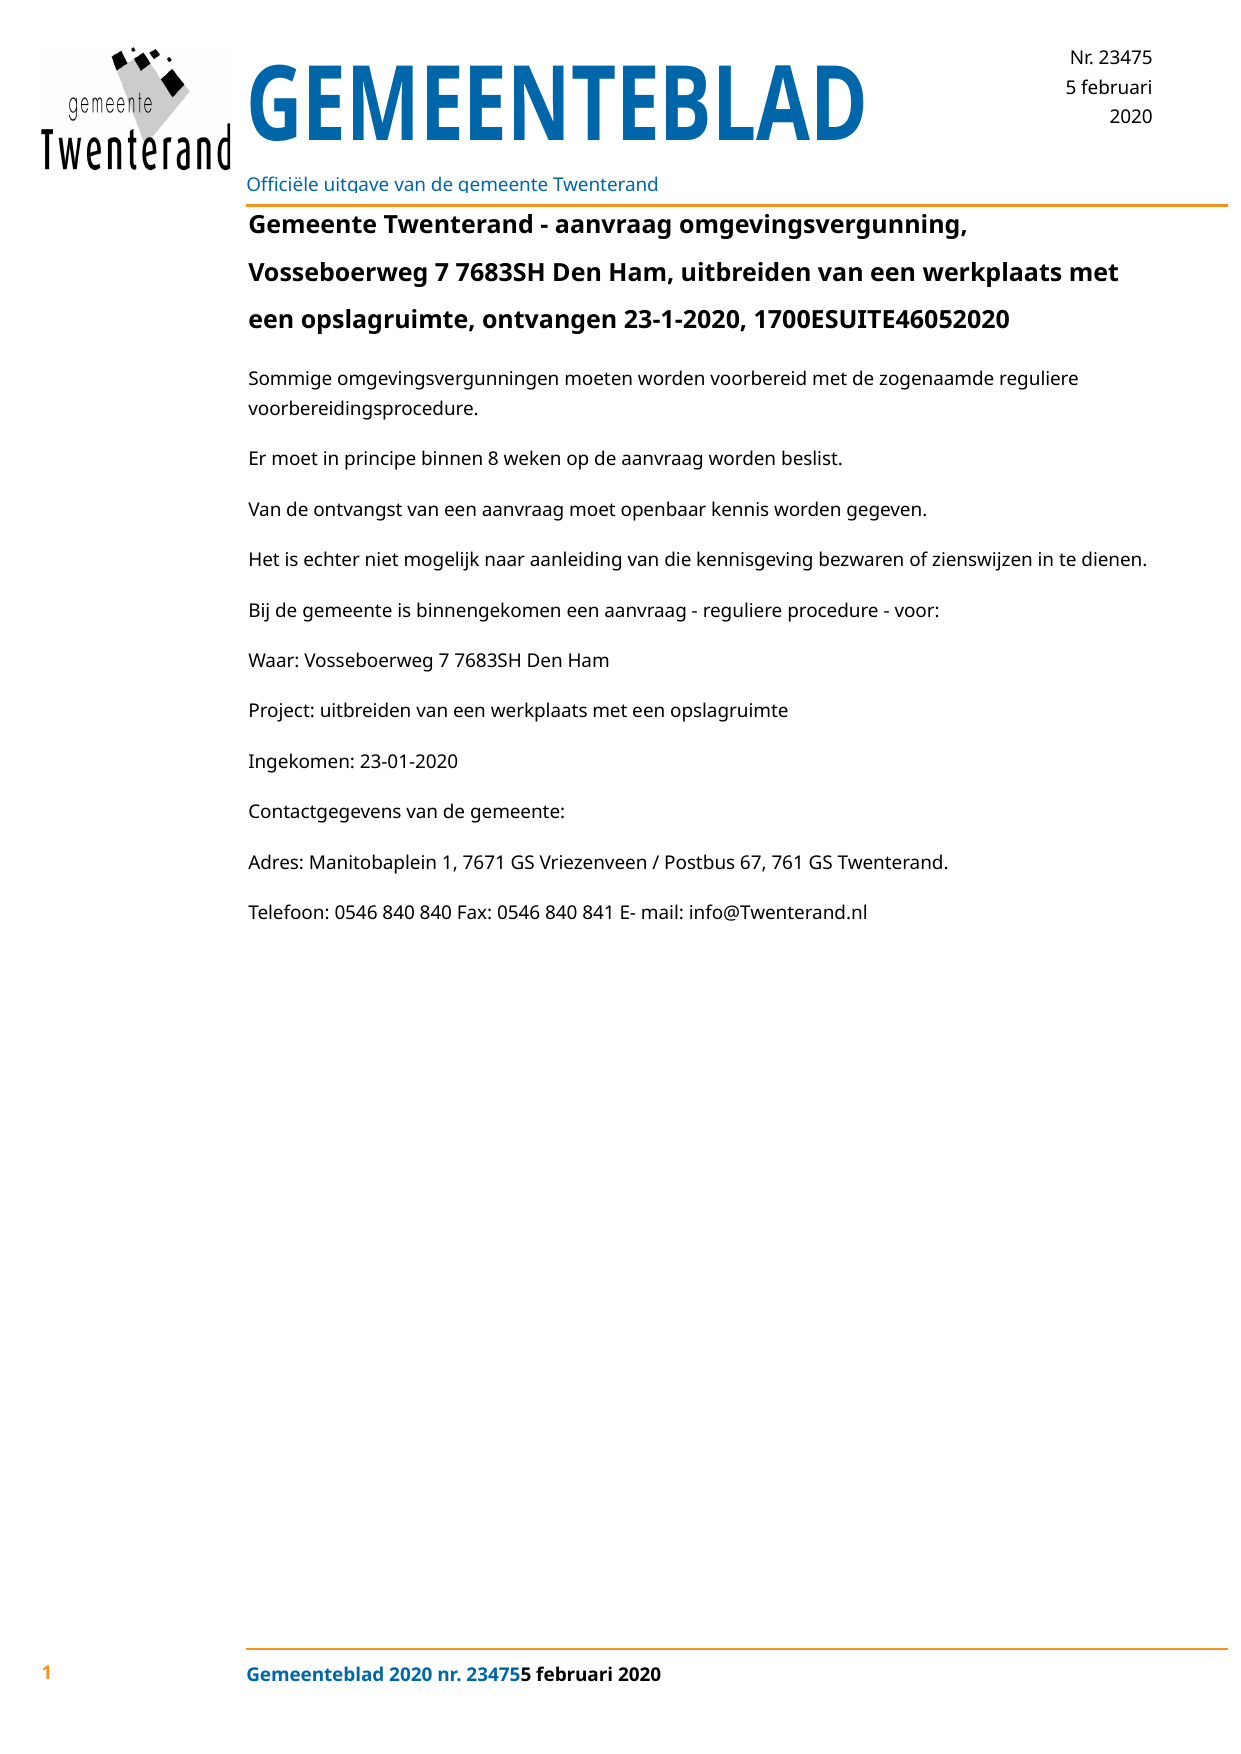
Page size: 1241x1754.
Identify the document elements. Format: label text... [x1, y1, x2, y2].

text Van de ontvangst van een aanvraag moet openbaar kennis worden gegeven. [248, 496, 1152, 522]
text Sommige omgevingsvergunningen moeten worden voorbereid met de zogenaamde reguliere voorbereidingsprocedure. [248, 366, 1152, 421]
text Project: uitbreiden van een werkplaats met een opslagruimte [248, 698, 1152, 723]
text Bij de gemeente is binnengekomen een aanvraag - reguliere procedure - voor: [248, 597, 1152, 622]
text Adres: Manitobaplein 1, 7671 GS Vriezenveen / Postbus 67, 761 GS Twenterand. [248, 849, 1152, 874]
text Waar: Vosseboerweg 7 7683SH Den Ham [248, 647, 1152, 673]
picture [41, 47, 231, 172]
text Gemeente Twenterand - aanvraag omgevingsvergunning, Vosseboerweg 7 7683SH Den Ham, uitbreiden van een werkplaats met een opslagruimte, ontvangen 23-1-2020, 1700ESUITE46052020 [248, 207, 1152, 336]
text Ingekomen: 23-01-2020 [248, 748, 1152, 774]
text Het is echter niet mogelijk naar aanleiding van die kennisgeving bezwaren of zienswijzen in te dienen. [248, 546, 1152, 572]
text Contactgegevens van de gemeente: [248, 798, 1152, 824]
text Telefoon: 0546 840 840 Fax: 0546 840 841 E- mail: info@Twenterand.nl [248, 899, 1152, 925]
text Er moet in principe binnen 8 weken op de aanvraag worden beslist. [248, 446, 1152, 471]
